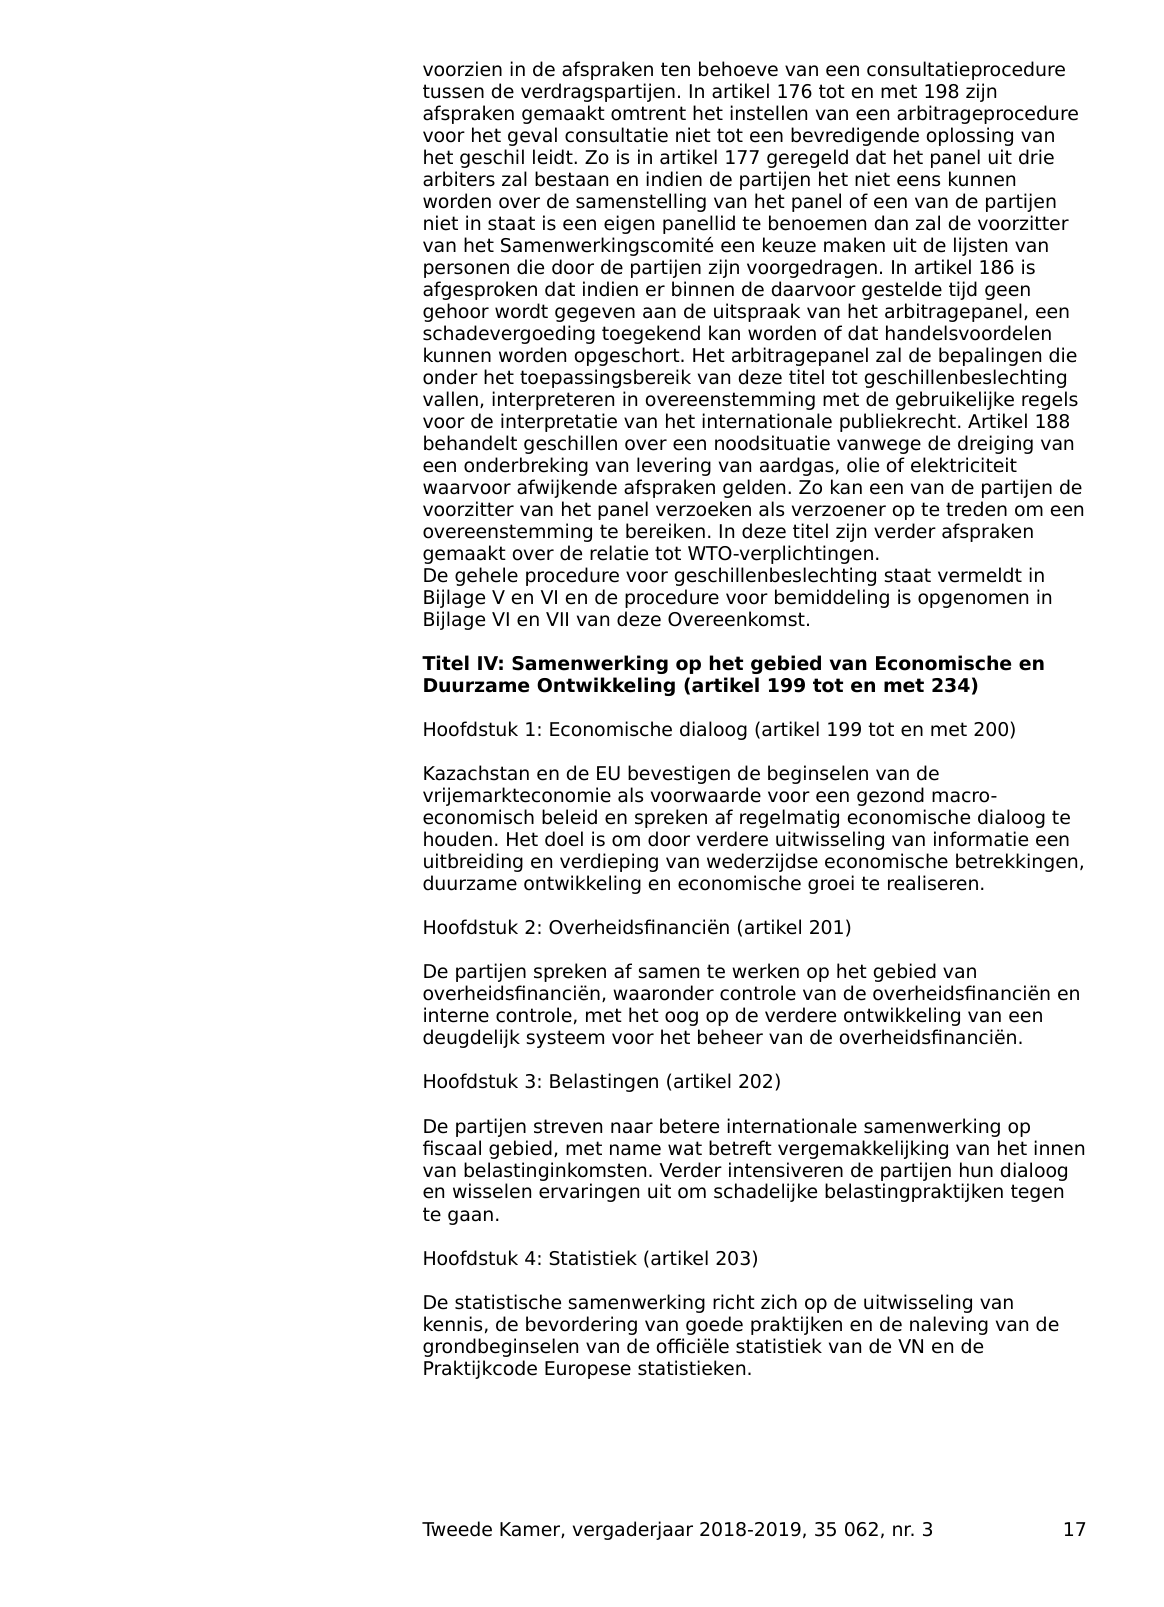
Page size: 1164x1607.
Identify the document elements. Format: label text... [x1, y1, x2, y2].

subtitle Hoofdstuk 2: Overheidsfinanciën (artikel 201) [422, 917, 1087, 939]
text De gehele procedure voor geschillenbeslechting staat vermeldt in Bijlage V en VI en de procedure voor bemiddeling is opgenomen in Bijlage VI en VII van deze Overeenkomst. [422, 564, 1087, 631]
subtitle Hoofdstuk 3: Belastingen (artikel 202) [422, 1071, 1087, 1093]
subtitle Hoofdstuk 4: Statistiek (artikel 203) [422, 1248, 1087, 1269]
text De statistische samenwerking richt zich op de uitwisseling van kennis, de bevordering van goede praktijken en de naleving van de grondbeginselen van de officiële statistiek van de VN en de Praktijkcode Europese statistieken. [422, 1292, 1087, 1380]
text Kazachstan en de EU bevestigen de beginselen van de vrijemarkteconomie als voorwaarde voor een gezond macro-economisch beleid en spreken af regelmatig economische dialoog te houden. Het doel is om door verdere uitwisseling van informatie een uitbreiding en verdieping van wederzijdse economische betrekkingen, duurzame ontwikkeling en economische groei te realiseren. [422, 763, 1087, 895]
subtitle Titel IV: Samenwerking op het gebied van Economische en Duurzame Ontwikkeling (artikel 199 tot en met 234) [422, 653, 1087, 697]
text De partijen spreken af samen te werken op het gebied van overheidsfinanciën, waaronder controle van de overheidsfinanciën en interne controle, met het oog op de verdere ontwikkeling van een deugdelijk systeem voor het beheer van de overheidsfinanciën. [422, 961, 1087, 1049]
text De partijen streven naar betere internationale samenwerking op fiscaal gebied, met name wat betreft vergemakkelijking van het innen van belastinginkomsten. Verder intensiveren de partijen hun dialoog en wisselen ervaringen uit om schadelijke belastingpraktijken tegen te gaan. [422, 1116, 1087, 1225]
subtitle Hoofdstuk 1: Economische dialoog (artikel 199 tot en met 200) [422, 719, 1087, 741]
text voorzien in de afspraken ten behoeve van een consultatieprocedure tussen de verdragspartijen. In artikel 176 tot en met 198 zijn afspraken gemaakt omtrent het instellen van een arbitrageprocedure voor het geval consultatie niet tot een bevredigende oplossing van het geschil leidt. Zo is in artikel 177 geregeld dat het panel uit drie arbiters zal bestaan en indien de partijen het niet eens kunnen worden over de samenstelling van het panel of een van de partijen niet in staat is een eigen panellid te benoemen dan zal de voorzitter van het Samenwerkingscomité een keuze maken uit de lijsten van personen die door de partijen zijn voorgedragen. In artikel 186 is afgesproken dat indien er binnen de daarvoor gestelde tijd geen gehoor wordt gegeven aan de uitspraak van het arbitragepanel, een schadevergoeding toegekend kan worden of dat handelsvoordelen kunnen worden opgeschort. Het arbitragepanel zal de bepalingen die onder het toepassingsbereik van deze titel tot geschillenbeslechting vallen, interpreteren in overeenstemming met de gebruikelijke regels voor de interpretatie van het internationale publiekrecht. Artikel 188 behandelt geschillen over een noodsituatie vanwege de dreiging van een onderbreking van levering van aardgas, olie of elektriciteit waarvoor afwijkende afspraken gelden. Zo kan een van de partijen de voorzitter van het panel verzoeken als verzoener op te treden om een overeenstemming te bereiken. In deze titel zijn verder afspraken gemaakt over de relatie tot WTO-verplichtingen. [422, 59, 1087, 564]
